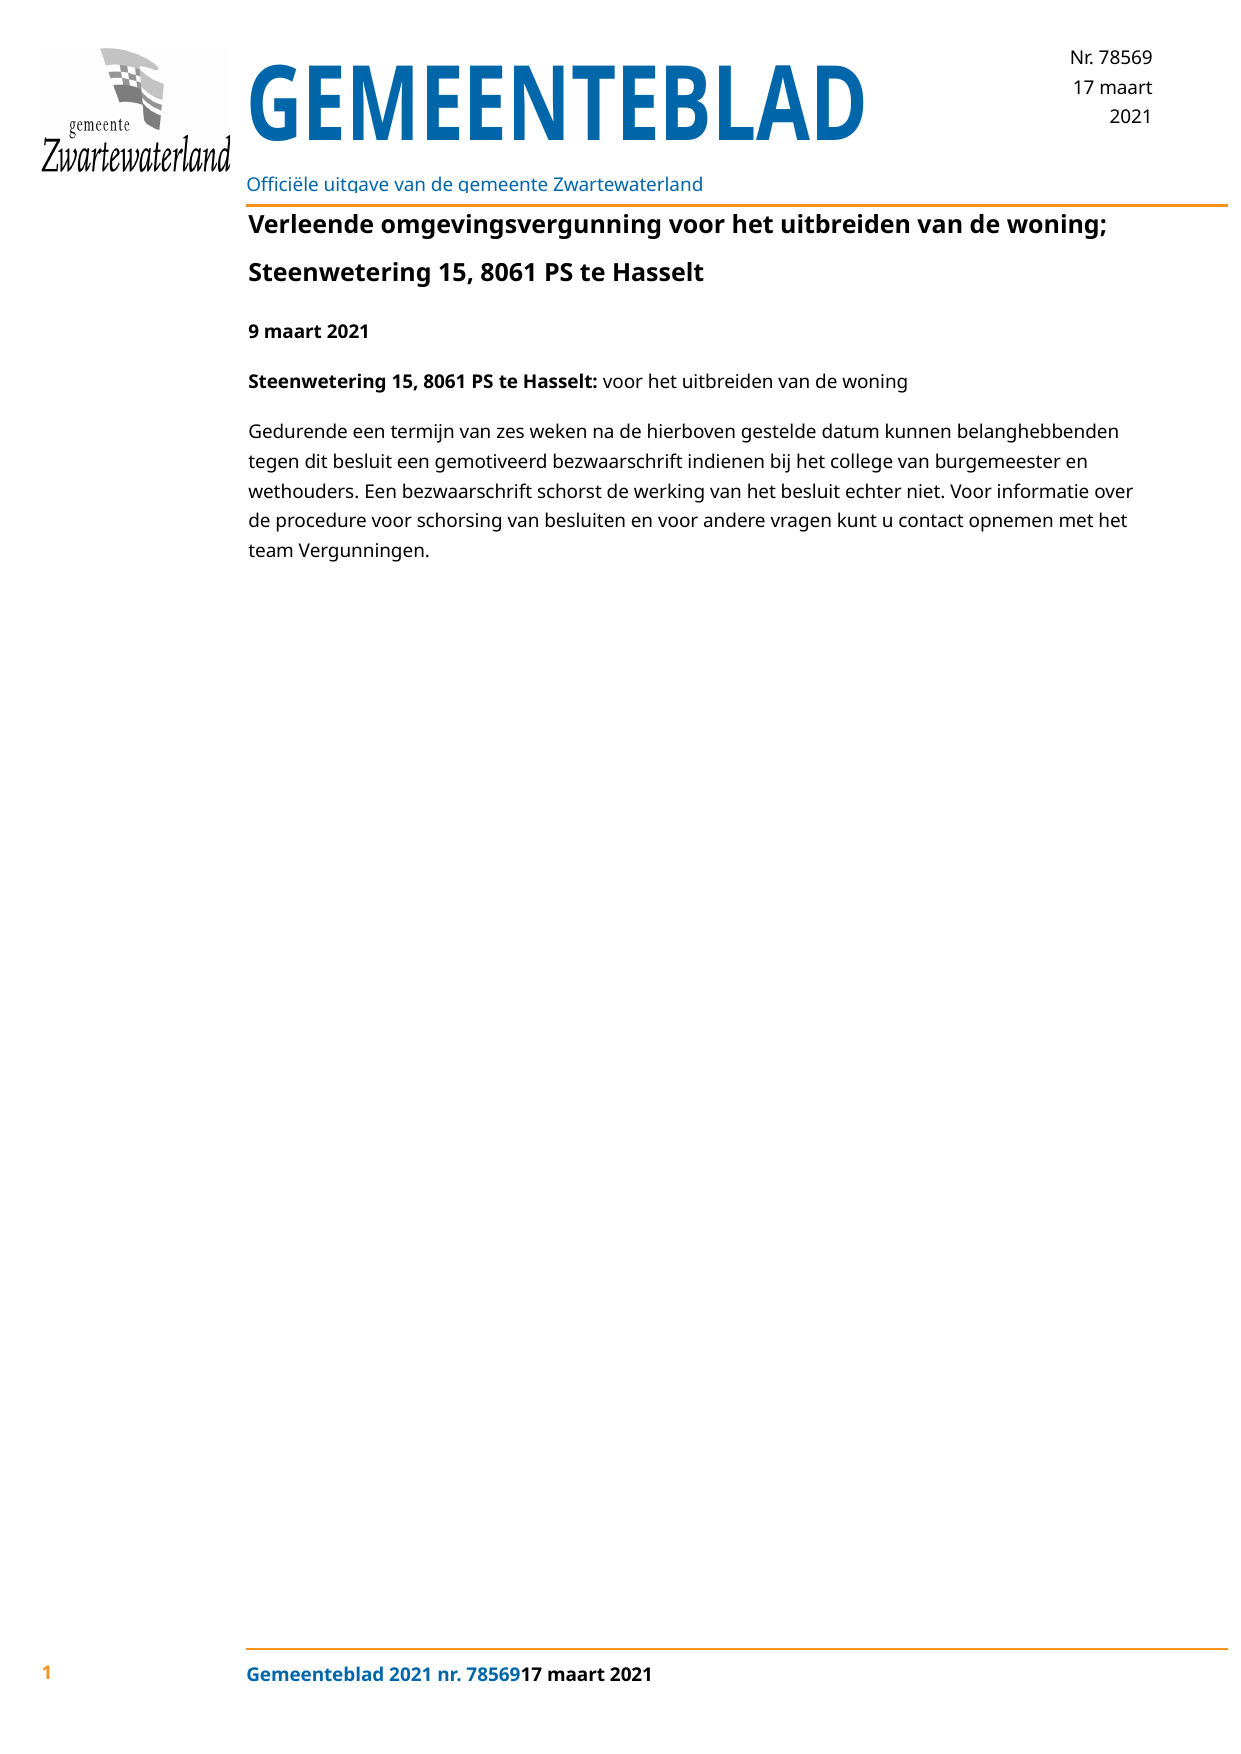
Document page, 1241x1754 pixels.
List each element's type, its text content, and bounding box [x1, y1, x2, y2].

text Steenwetering 15, 8061 PS te Hasselt: voor het uitbreiden van de woning [248, 368, 1152, 394]
picture [41, 47, 231, 172]
text Verleende omgevingsvergunning voor het uitbreiden van de woning; Steenwetering 15, 8061 PS te Hasselt [248, 207, 1152, 288]
text 9 maart 2021 [248, 318, 1152, 344]
text Gedurende een termijn van zes weken na de hierboven gestelde datum kunnen belanghebbenden tegen dit besluit een gemotiveerd bezwaarschrift indienen bij het college van burgemeester en wethouders. Een bezwaarschrift schorst de werking van het besluit echter niet. Voor informatie over de procedure voor schorsing van besluiten en voor andere vragen kunt u contact opnemen met het team Vergunningen. [248, 419, 1152, 563]
